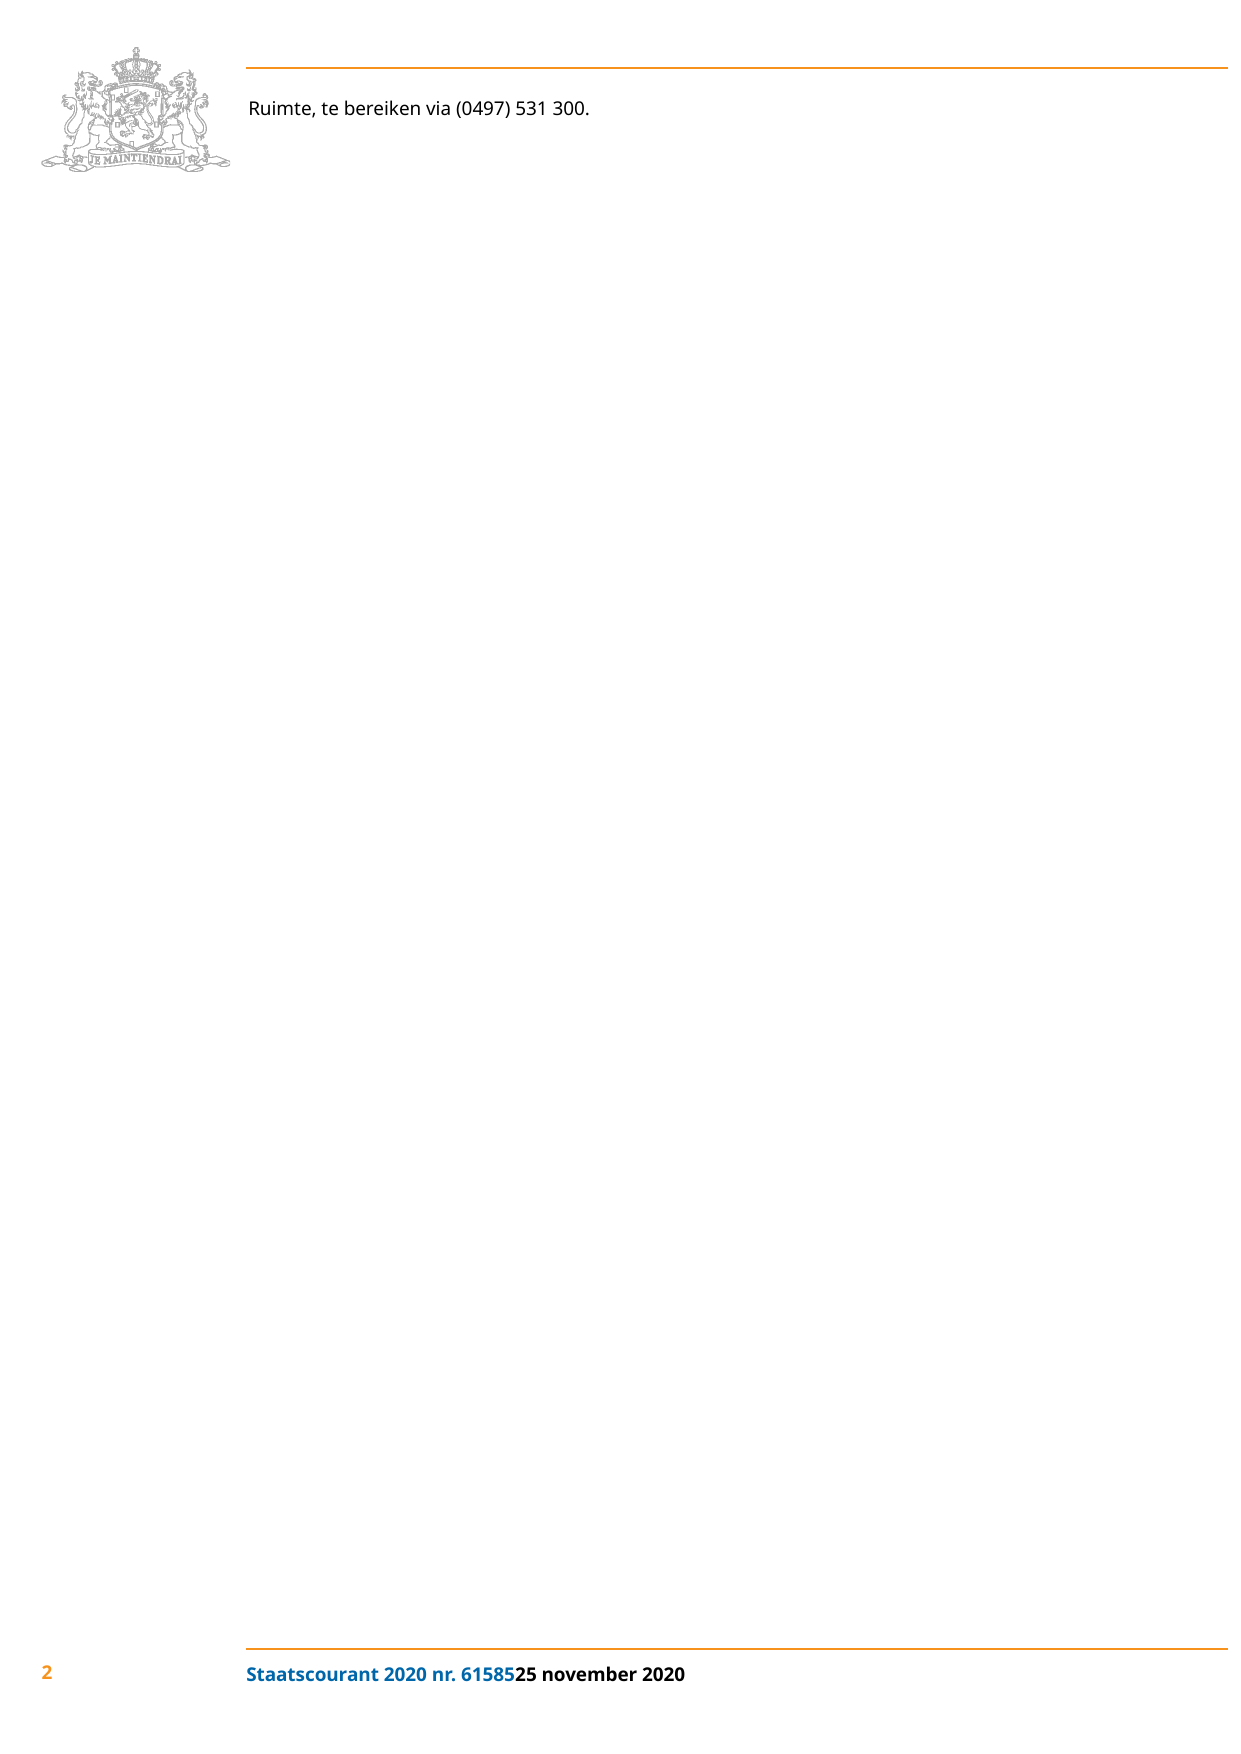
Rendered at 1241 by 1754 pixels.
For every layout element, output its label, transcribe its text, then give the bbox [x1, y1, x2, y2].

text Ruimte, te bereiken via (0497) 531 300. [248, 95, 1152, 121]
picture [41, 47, 231, 172]
